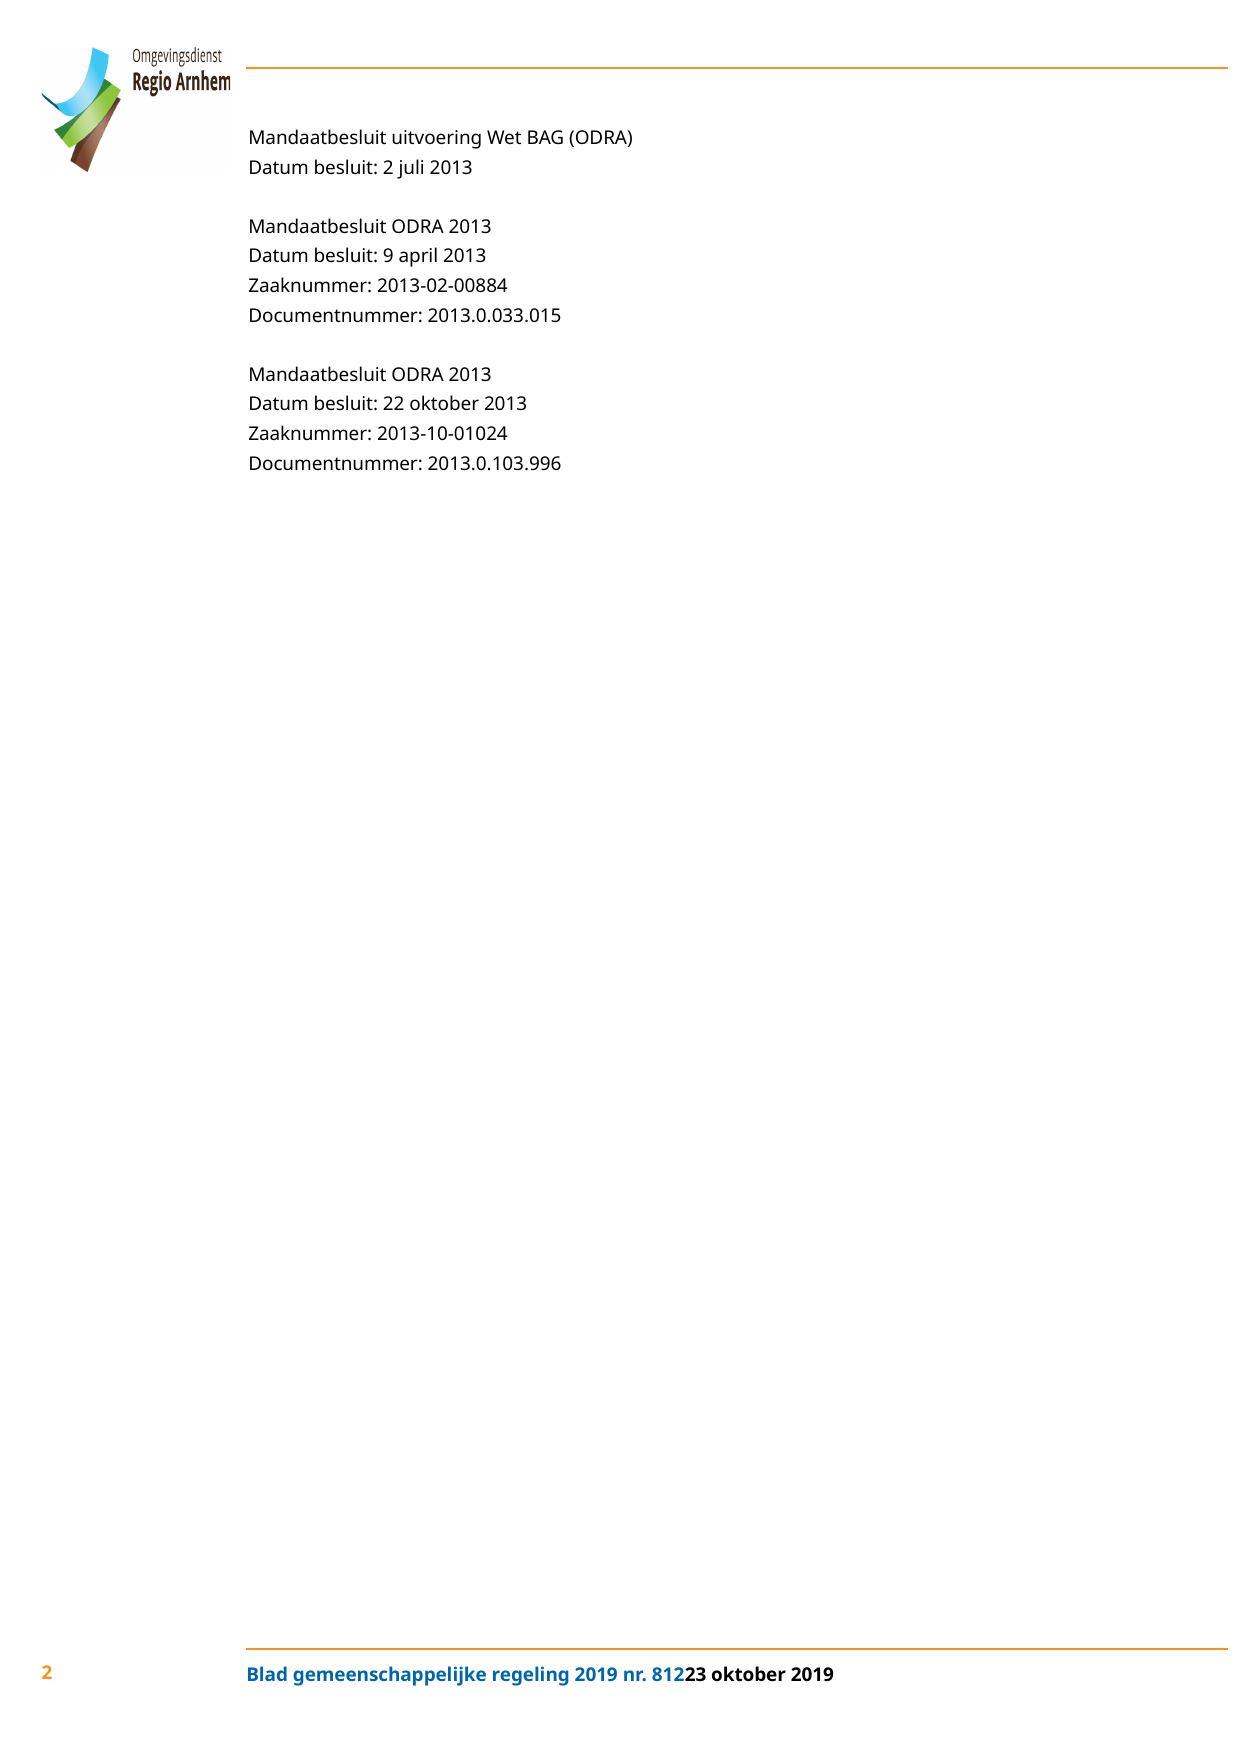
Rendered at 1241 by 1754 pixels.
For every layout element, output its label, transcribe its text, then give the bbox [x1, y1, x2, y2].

text Documentnummer: 2013.0.033.015 [248, 302, 1152, 328]
text Documentnummer: 2013.0.103.996 [248, 450, 1152, 476]
text Mandaatbesluit ODRA 2013 [248, 213, 1152, 239]
text Mandaatbesluit ODRA 2013 [248, 361, 1152, 387]
text Mandaatbesluit uitvoering Wet BAG (ODRA) [248, 124, 1152, 150]
text Datum besluit: 22 oktober 2013 [248, 391, 1152, 416]
text Datum besluit: 2 juli 2013 [248, 154, 1152, 180]
picture [41, 47, 231, 172]
text Zaaknummer: 2013-02-00884 [248, 272, 1152, 298]
text Zaaknummer: 2013-10-01024 [248, 420, 1152, 446]
text Datum besluit: 9 april 2013 [248, 243, 1152, 268]
